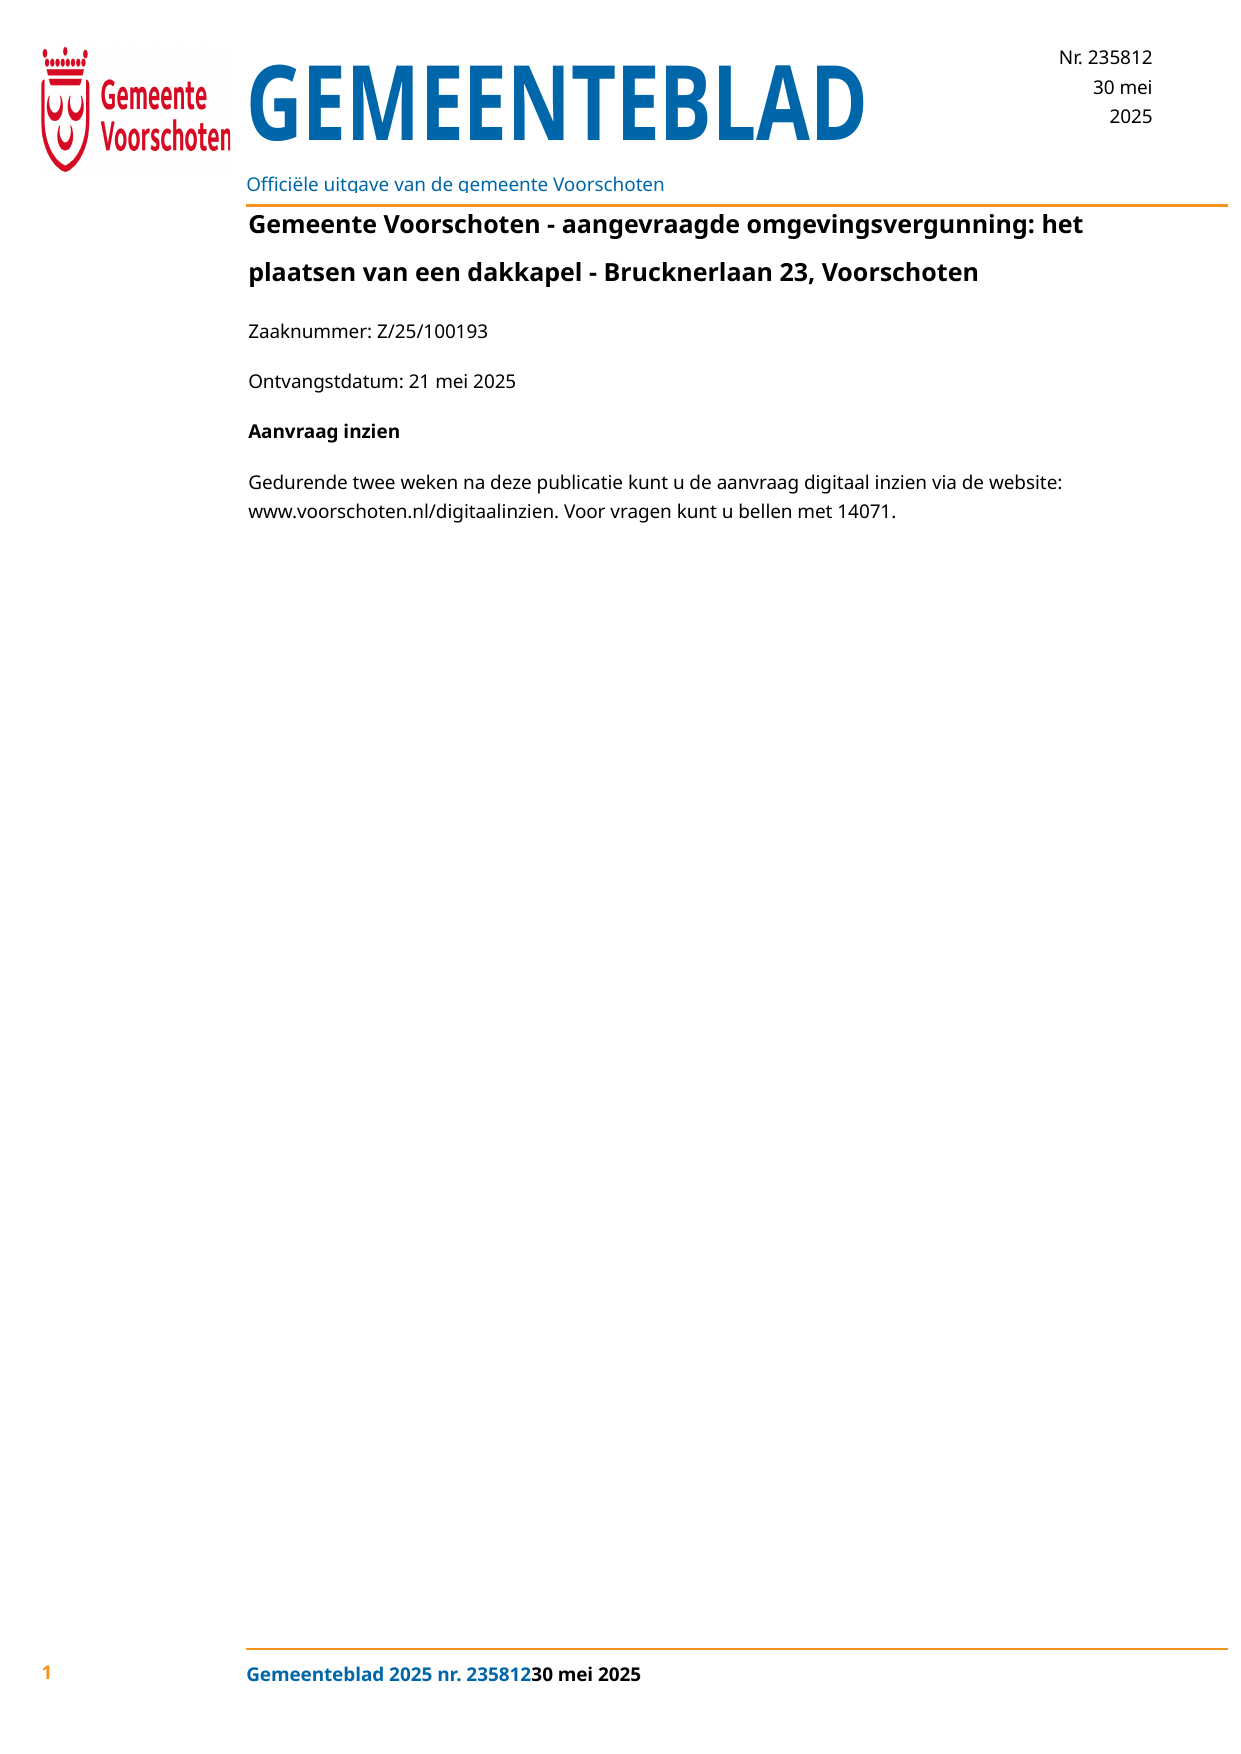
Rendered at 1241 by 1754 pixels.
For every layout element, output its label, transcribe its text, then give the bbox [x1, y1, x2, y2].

text Gemeente Voorschoten - aangevraagde omgevingsvergunning: het plaatsen van een dakkapel - Brucknerlaan 23, Voorschoten [248, 207, 1152, 288]
picture [41, 47, 231, 172]
text Ontvangstdatum: 21 mei 2025 [248, 368, 1152, 394]
text Zaaknummer: Z/25/100193 [248, 318, 1152, 344]
text Gedurende twee weken na deze publicatie kunt u de aanvraag digitaal inzien via de website: www.voorschoten.nl/digitaalinzien. Voor vragen kunt u bellen met 14071. [248, 469, 1152, 524]
text Aanvraag inzien [248, 419, 1152, 444]
